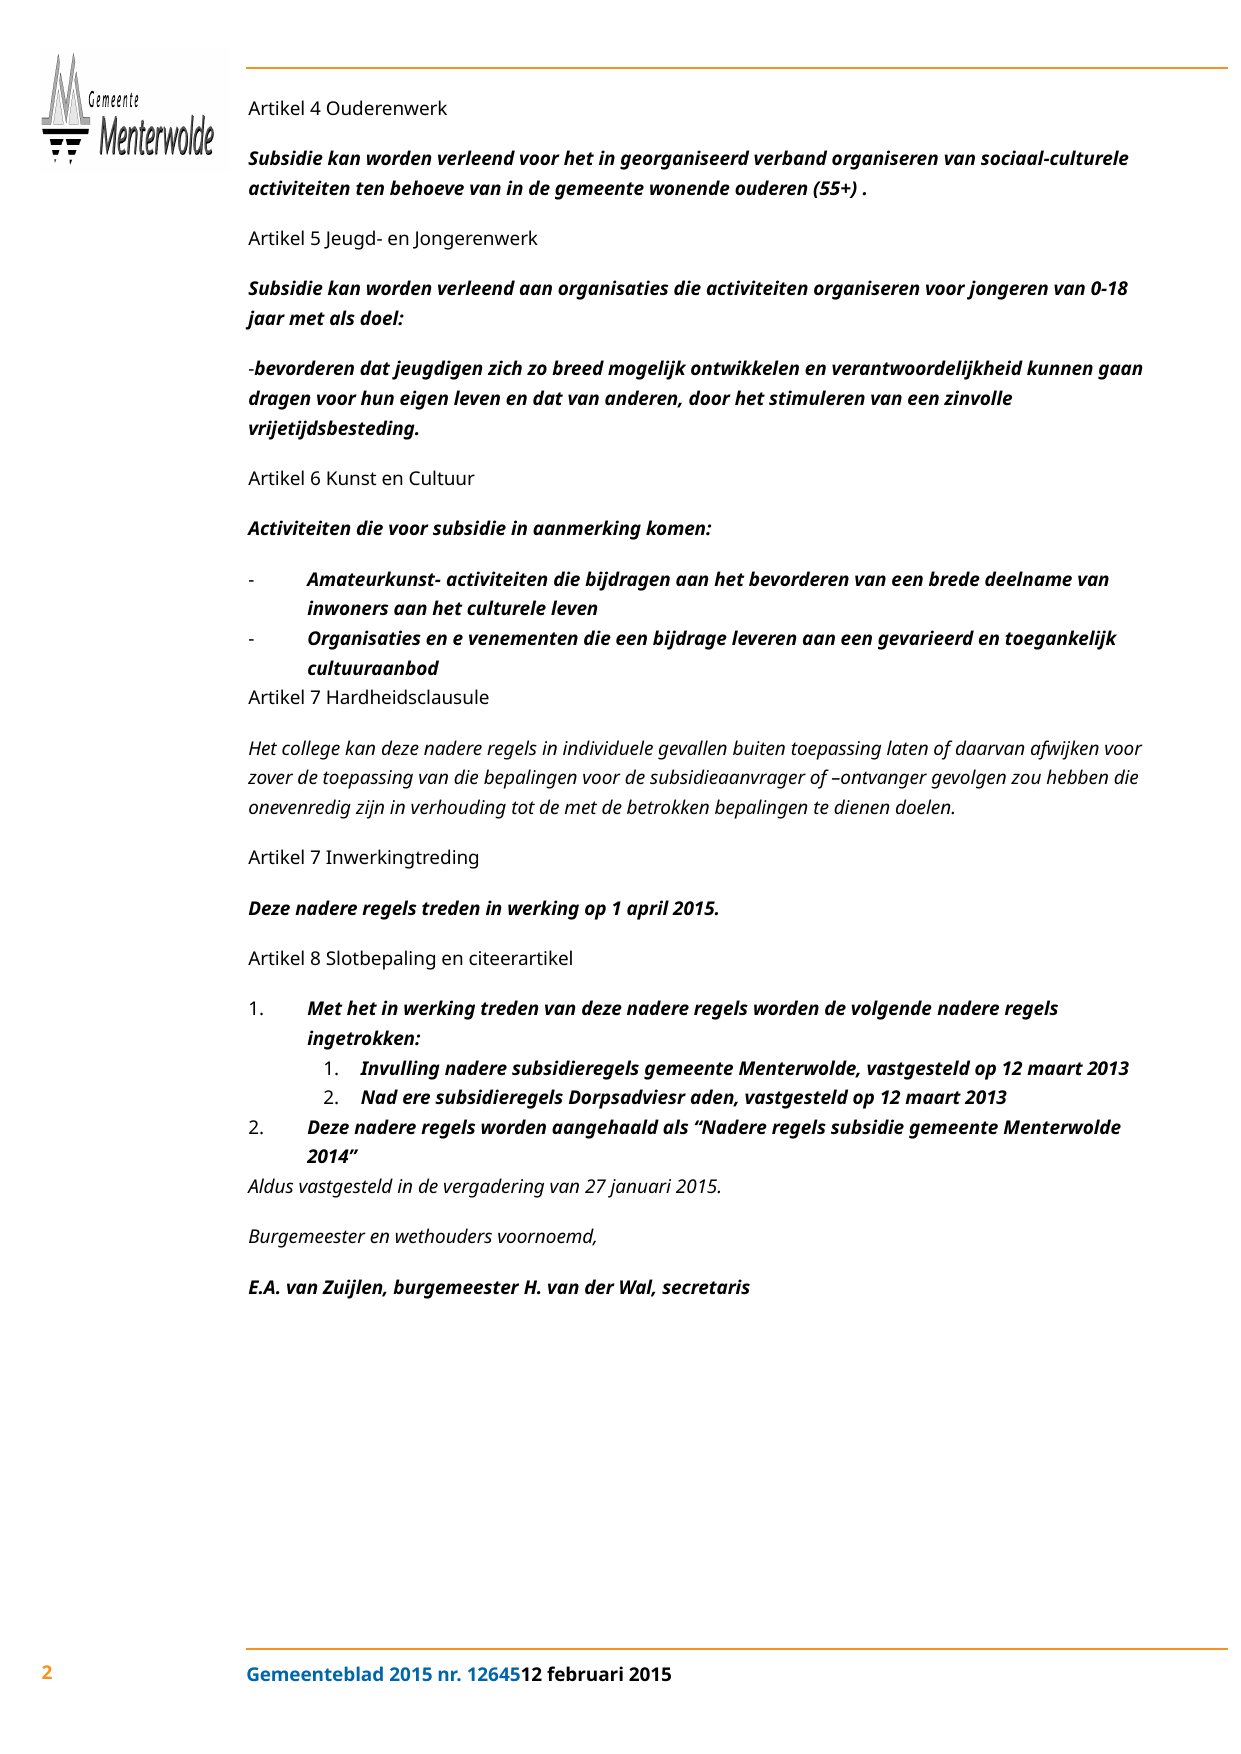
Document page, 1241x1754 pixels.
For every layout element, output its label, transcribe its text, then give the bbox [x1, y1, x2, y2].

text Aldus vastgesteld in de vergadering van 27 januari 2015. [248, 1173, 1152, 1199]
text Artikel 8 Slotbepaling en citeerartikel [248, 945, 1152, 971]
text Artikel 4 Ouderenwerk [248, 95, 1152, 121]
text Deze nadere regels treden in werking op 1 april 2015. [248, 895, 1152, 921]
text Subsidie kan worden verleend aan organisaties die activiteiten organiseren voor jongeren van 0-18 jaar met als doel: [248, 276, 1152, 331]
text -bevorderen dat jeugdigen zich zo breed mogelijk ontwikkelen en verantwoordelijkheid kunnen gaan dragen voor hun eigen leven en dat van anderen, door het stimuleren van een zinvolle vrijetijdsbesteding. [248, 356, 1152, 441]
list Invulling nadere subsidieregels gemeente Menterwolde, vastgesteld op 12 maart 2013 [323, 1055, 1152, 1081]
list Amateurkunst- activiteiten die bijdragen aan het bevorderen van een brede deelname van inwoners aan het culturele leven [248, 566, 1152, 621]
list Deze nadere regels worden aangehaald als “Nadere regels subsidie gemeente Menterwolde 2014” [248, 1114, 1152, 1169]
list Met het in werking treden van deze nadere regels worden de volgende nadere regels ingetrokken: [248, 996, 1152, 1051]
text Activiteiten die voor subsidie in aanmerking komen: [248, 516, 1152, 541]
list Nad ere subsidieregels Dorpsadviesr aden, vastgesteld op 12 maart 2013 [323, 1084, 1152, 1110]
text Het college kan deze nadere regels in individuele gevallen buiten toepassing laten of daarvan afwijken voor zover de toepassing van die bepalingen voor de subsidieaanvrager of –ontvanger gevolgen zou hebben die onevenredig zijn in verhouding tot de met de betrokken bepalingen te dienen doelen. [248, 735, 1152, 820]
text Artikel 6 Kunst en Cultuur [248, 465, 1152, 491]
text Subsidie kan worden verleend voor het in georganiseerd verband organiseren van sociaal-culturele activiteiten ten behoeve van in de gemeente wonende ouderen (55+) . [248, 145, 1152, 201]
text Burgemeester en wethouders voornoemd, [248, 1223, 1152, 1249]
text Artikel 7 Hardheidsclausule [248, 684, 1152, 710]
picture [41, 47, 231, 172]
text E.A. van Zuijlen, burgemeester H. van der Wal, secretaris [248, 1274, 1152, 1300]
text Artikel 5 Jeugd- en Jongerenwerk [248, 225, 1152, 251]
text Artikel 7 Inwerkingtreding [248, 844, 1152, 870]
list Organisaties en e venementen die een bijdrage leveren aan een gevarieerd en toegankelijk cultuuraanbod [248, 625, 1152, 681]
